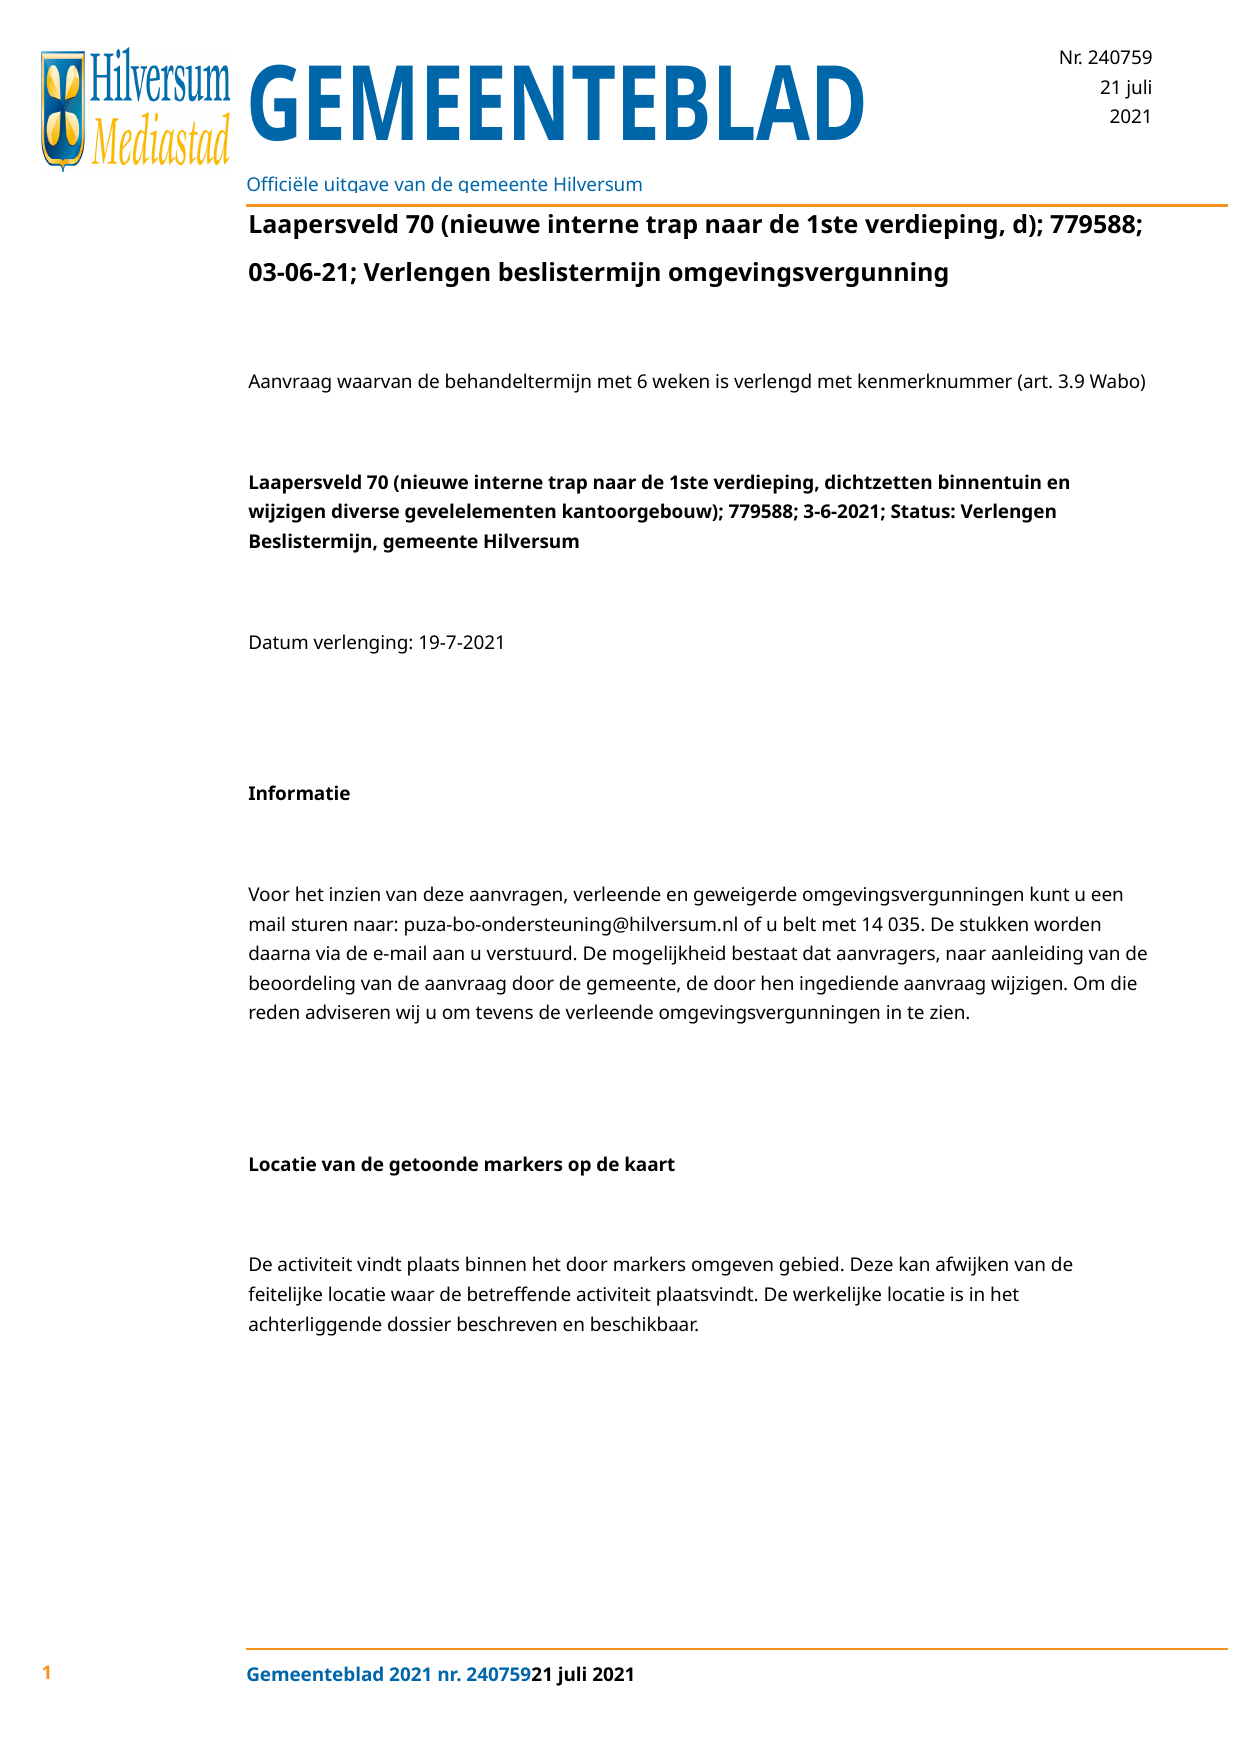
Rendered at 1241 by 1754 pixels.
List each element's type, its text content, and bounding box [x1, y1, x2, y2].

text Voor het inzien van deze aanvragen, verleende en geweigerde omgevingsvergunningen kunt u een mail sturen naar: puza-bo-ondersteuning@hilversum.nl of u belt met 14 035. De stukken worden daarna via de e-mail aan u verstuurd. De mogelijkheid bestaat dat aanvragers, naar aanleiding van de beoordeling van de aanvraag door de gemeente, de door hen ingediende aanvraag wijzigen. Om die reden adviseren wij u om tevens de verleende omgevingsvergunningen in te zien. [248, 881, 1152, 1025]
text Locatie van de getoonde markers op de kaart [248, 1151, 1152, 1177]
text Laapersveld 70 (nieuwe interne trap naar de 1ste verdieping, dichtzetten binnentuin en wijzigen diverse gevelelementen kantoorgebouw); 779588; 3-6-2021; Status: Verlengen Beslistermijn, gemeente Hilversum [248, 469, 1152, 554]
text Laapersveld 70 (nieuwe interne trap naar de 1ste verdieping, d); 779588; 03-06-21; Verlengen beslistermijn omgevingsvergunning [248, 207, 1152, 288]
text Informatie [248, 780, 1152, 806]
text De activiteit vindt plaats binnen het door markers omgeven gebied. Deze kan afwijken van de feitelijke locatie waar de betreffende activiteit plaatsvindt. De werkelijke locatie is in het achterliggende dossier beschreven en beschikbaar. [248, 1252, 1152, 1337]
picture [41, 47, 231, 172]
text Datum verlenging: 19-7-2021 [248, 629, 1152, 655]
text Aanvraag waarvan de behandeltermijn met 6 weken is verlengd met kenmerknummer (art. 3.9 Wabo) [248, 368, 1152, 394]
